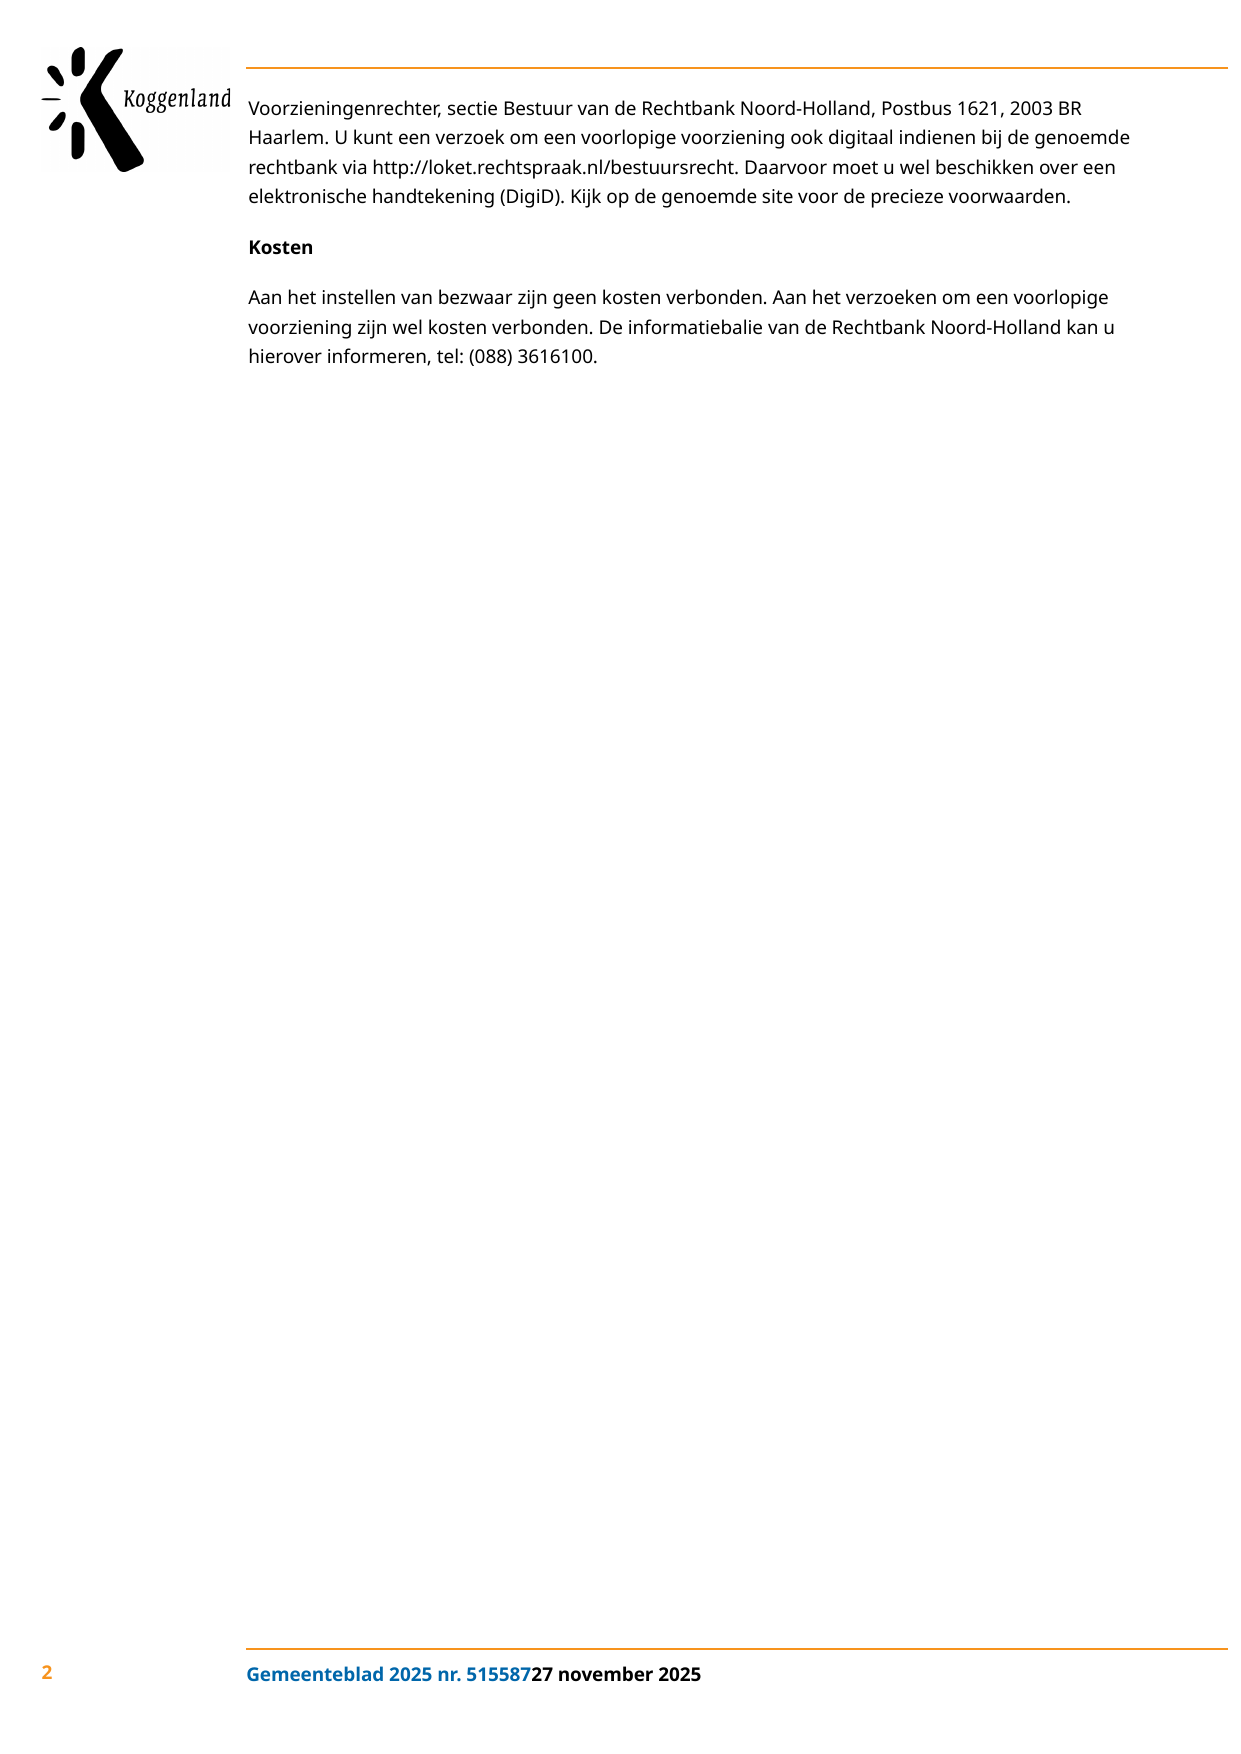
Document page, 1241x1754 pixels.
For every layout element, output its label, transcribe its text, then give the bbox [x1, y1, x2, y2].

text Voorzieningenrechter, sectie Bestuur van de Rechtbank Noord-Holland, Postbus 1621, 2003 BR Haarlem. U kunt een verzoek om een voorlopige voorziening ook digitaal indienen bij de genoemde rechtbank via http://loket.rechtspraak.nl/bestuursrecht. Daarvoor moet u wel beschikken over een elektronische handtekening (DigiD). Kijk op de genoemde site voor de precieze voorwaarden. [248, 95, 1152, 209]
picture [41, 47, 231, 172]
text Aan het instellen van bezwaar zijn geen kosten verbonden. Aan het verzoeken om een voorlopige voorziening zijn wel kosten verbonden. De informatiebalie van de Rechtbank Noord-Holland kan u hierover informeren, tel: (088) 3616100. [248, 284, 1152, 369]
text Kosten [248, 234, 1152, 260]
